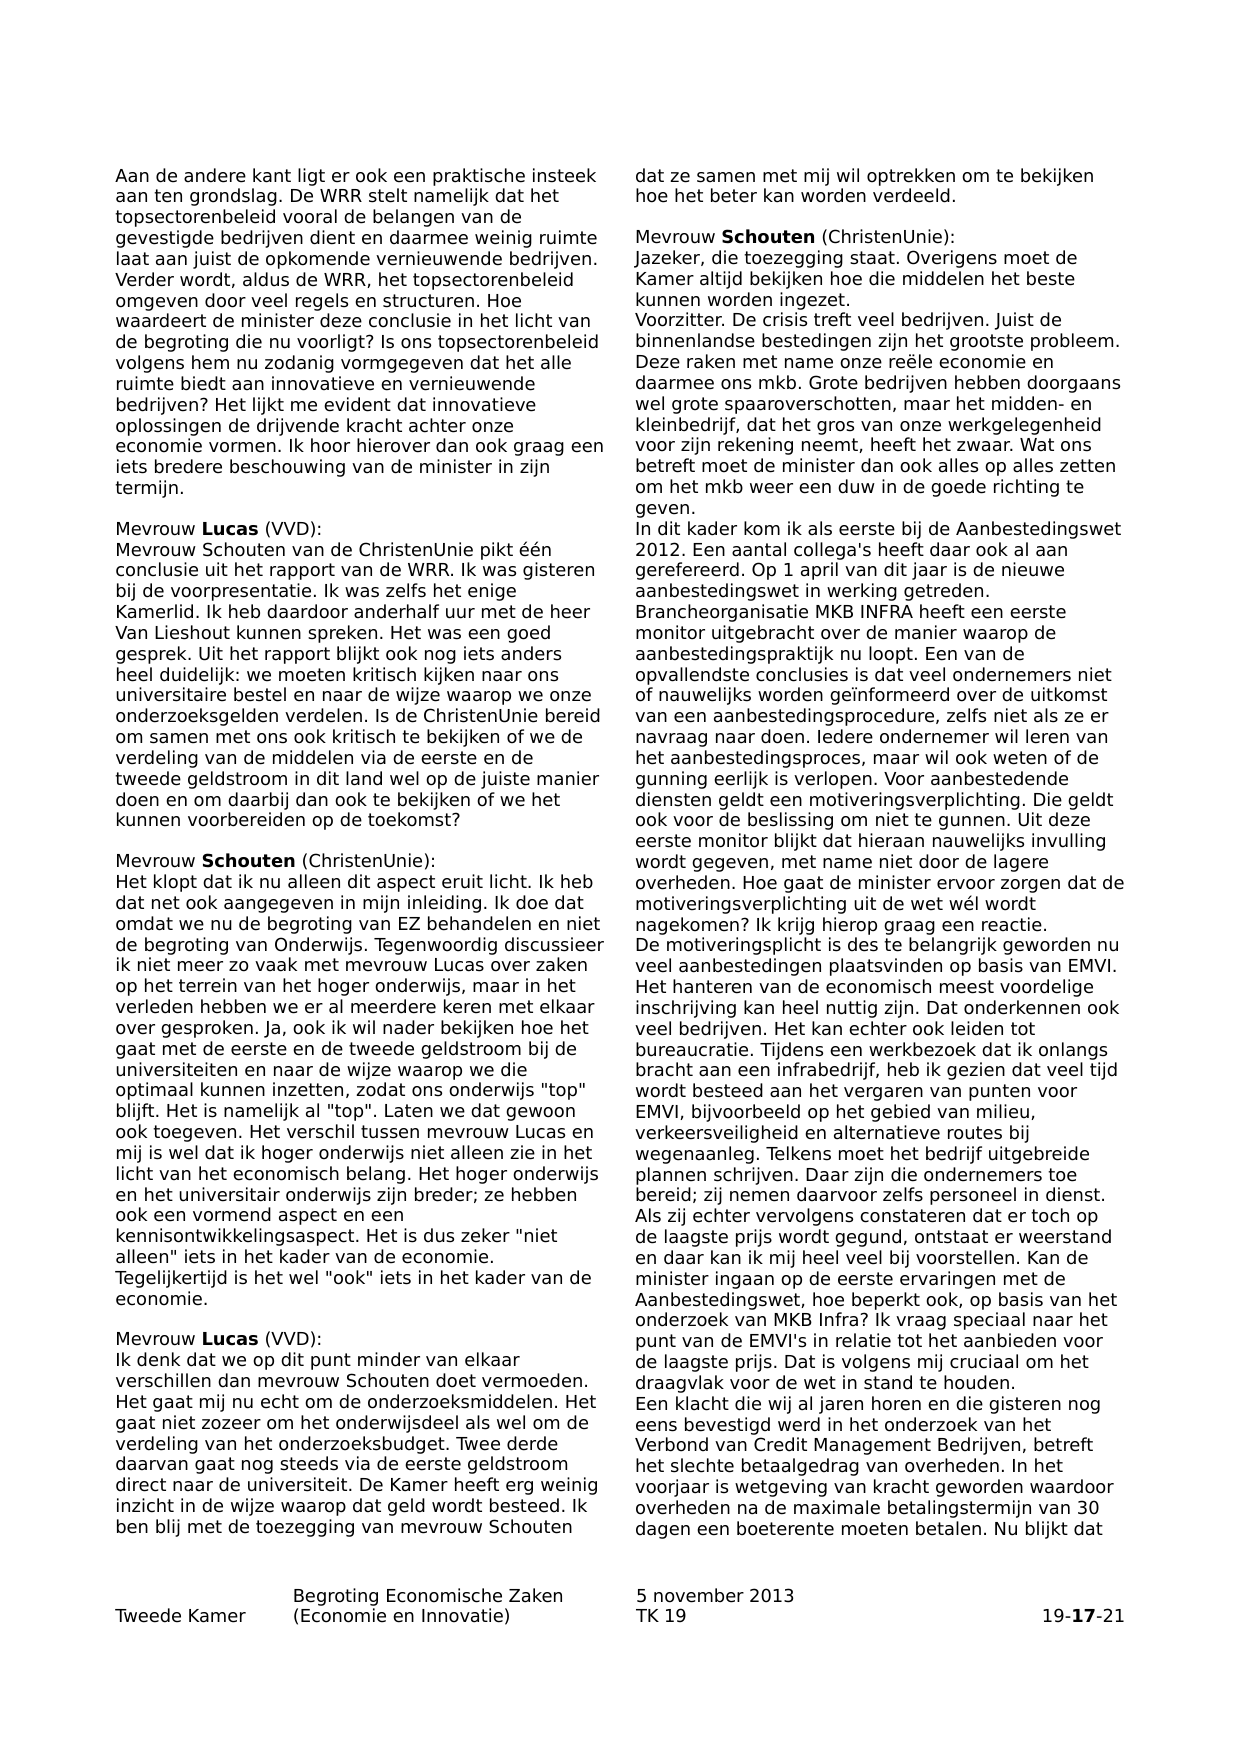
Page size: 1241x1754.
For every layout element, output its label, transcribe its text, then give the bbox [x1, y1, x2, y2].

text Het klopt dat ik nu alleen dit aspect eruit licht. Ik heb dat net ook aangegeven in mijn inleiding. Ik doe dat omdat we nu de begroting van EZ behandelen en niet de begroting van Onderwijs. Tegenwoordig discussieer ik niet meer zo vaak met mevrouw Lucas over zaken op het terrein van het hoger onderwijs, maar in het verleden hebben we er al meerdere keren met elkaar over gesproken. Ja, ook ik wil nader bekijken hoe het gaat met de eerste en de tweede geldstroom bij de universiteiten en naar de wijze waarop we die optimaal kunnen inzetten, zodat ons onderwijs "top" blijft. Het is namelijk al "top". Laten we dat gewoon ook toegeven. Het verschil tussen mevrouw Lucas en mij is wel dat ik hoger onderwijs niet alleen zie in het licht van het economisch belang. Het hoger onderwijs en het universitair onderwijs zijn breder; ze hebben ook een vormend aspect en een kennisontwikkelingsaspect. Het is dus zeker "niet alleen" iets in het kader van de economie. Tegelijkertijd is het wel "ook" iets in het kader van de economie. [115, 872, 605, 1309]
text Ik denk dat we op dit punt minder van elkaar verschillen dan mevrouw Schouten doet vermoeden. Het gaat mij nu echt om de onderzoeksmiddelen. Het gaat niet zozeer om het onderwijsdeel als wel om de verdeling van het onderzoeksbudget. Twee derde daarvan gaat nog steeds via de eerste geldstroom direct naar de universiteit. De Kamer heeft erg weinig inzicht in de wijze waarop dat geld wordt besteed. Ik ben blij met de toezegging van mevrouw Schouten [115, 1350, 605, 1537]
text Mevrouw Schouten (ChristenUnie): [115, 851, 605, 872]
text Aan de andere kant ligt er ook een praktische insteek aan ten grondslag. De WRR stelt namelijk dat het topsectorenbeleid vooral de belangen van de gevestigde bedrijven dient en daarmee weinig ruimte laat aan juist de opkomende vernieuwende bedrijven. Verder wordt, aldus de WRR, het topsectorenbeleid omgeven door veel regels en structuren. Hoe waardeert de minister deze conclusie in het licht van de begroting die nu voorligt? Is ons topsectorenbeleid volgens hem nu zodanig vormgegeven dat het alle ruimte biedt aan innovatieve en vernieuwende bedrijven? Het lijkt me evident dat innovatieve oplossingen de drijvende kracht achter onze economie vormen. Ik hoor hierover dan ook graag een iets bredere beschouwing van de minister in zijn termijn. [115, 165, 605, 499]
text De motiveringsplicht is des te belangrijk geworden nu veel aanbestedingen plaatsvinden op basis van EMVI. Het hanteren van de economisch meest voordelige inschrijving kan heel nuttig zijn. Dat onderkennen ook veel bedrijven. Het kan echter ook leiden tot bureaucratie. Tijdens een werkbezoek dat ik onlangs bracht aan een infrabedrijf, heb ik gezien dat veel tijd wordt besteed aan het vergaren van punten voor EMVI, bijvoorbeeld op het gebied van milieu, verkeersveiligheid en alternatieve routes bij wegenaanleg. Telkens moet het bedrijf uitgebreide plannen schrijven. Daar zijn die ondernemers toe bereid; zij nemen daarvoor zelfs personeel in dienst. Als zij echter vervolgens constateren dat er toch op de laagste prijs wordt gegund, ontstaat er weerstand en daar kan ik mij heel veel bij voorstellen. Kan de minister ingaan op de eerste ervaringen met de Aanbestedingswet, hoe beperkt ook, op basis van het onderzoek van MKB Infra? Ik vraag speciaal naar het punt van de EMVI's in relatie tot het aanbieden voor de laagste prijs. Dat is volgens mij cruciaal om het draagvlak voor de wet in stand te houden. [635, 935, 1125, 1393]
text In dit kader kom ik als eerste bij de Aanbestedingswet 2012. Een aantal collega's heeft daar ook al aan gerefereerd. Op 1 april van dit jaar is de nieuwe aanbestedingswet in werking getreden. Brancheorganisatie MKB INFRA heeft een eerste monitor uitgebracht over de manier waarop de aanbestedingspraktijk nu loopt. Een van de opvallendste conclusies is dat veel ondernemers niet of nauwelijks worden geïnformeerd over de uitkomst van een aanbestedingsprocedure, zelfs niet als ze er navraag naar doen. Iedere ondernemer wil leren van het aanbestedingsproces, maar wil ook weten of de gunning eerlijk is verlopen. Voor aanbestedende diensten geldt een motiveringsverplichting. Die geldt ook voor de beslissing om niet te gunnen. Uit deze eerste monitor blijkt dat hieraan nauwelijks invulling wordt gegeven, met name niet door de lagere overheden. Hoe gaat de minister ervoor zorgen dat de motiveringsverplichting uit de wet wél wordt nagekomen? Ik krijg hierop graag een reactie. [635, 518, 1125, 935]
text Jazeker, die toezegging staat. Overigens moet de Kamer altijd bekijken hoe die middelen het beste kunnen worden ingezet. [635, 248, 1125, 310]
text Mevrouw Schouten van de ChristenUnie pikt één conclusie uit het rapport van de WRR. Ik was gisteren bij de voorpresentatie. Ik was zelfs het enige Kamerlid. Ik heb daardoor anderhalf uur met de heer Van Lieshout kunnen spreken. Het was een goed gesprek. Uit het rapport blijkt ook nog iets anders heel duidelijk: we moeten kritisch kijken naar ons universitaire bestel en naar de wijze waarop we onze onderzoeksgelden verdelen. Is de ChristenUnie bereid om samen met ons ook kritisch te bekijken of we de verdeling van de middelen via de eerste en de tweede geldstroom in dit land wel op de juiste manier doen en om daarbij dan ook te bekijken of we het kunnen voorbereiden op de toekomst? [115, 539, 605, 831]
text Mevrouw Schouten (ChristenUnie): [635, 227, 1125, 248]
text dat ze samen met mij wil optrekken om te bekijken hoe het beter kan worden verdeeld. [635, 165, 1125, 207]
text Mevrouw Lucas (VVD): [115, 1329, 605, 1350]
text Een klacht die wij al jaren horen en die gisteren nog eens bevestigd werd in het onderzoek van het Verbond van Credit Management Bedrijven, betreft het slechte betaalgedrag van overheden. In het voorjaar is wetgeving van kracht geworden waardoor overheden na de maximale betalingstermijn van 30 dagen een boeterente moeten betalen. Nu blijkt dat [635, 1393, 1125, 1539]
text Mevrouw Lucas (VVD): [115, 519, 605, 539]
text Voorzitter. De crisis treft veel bedrijven. Juist de binnenlandse bestedingen zijn het grootste probleem. Deze raken met name onze reële economie en daarmee ons mkb. Grote bedrijven hebben doorgaans wel grote spaaroverschotten, maar het midden- en kleinbedrijf, dat het gros van onze werkgelegenheid voor zijn rekening neemt, heeft het zwaar. Wat ons betreft moet de minister dan ook alles op alles zetten om het mkb weer een duw in de goede richting te geven. [635, 310, 1125, 518]
